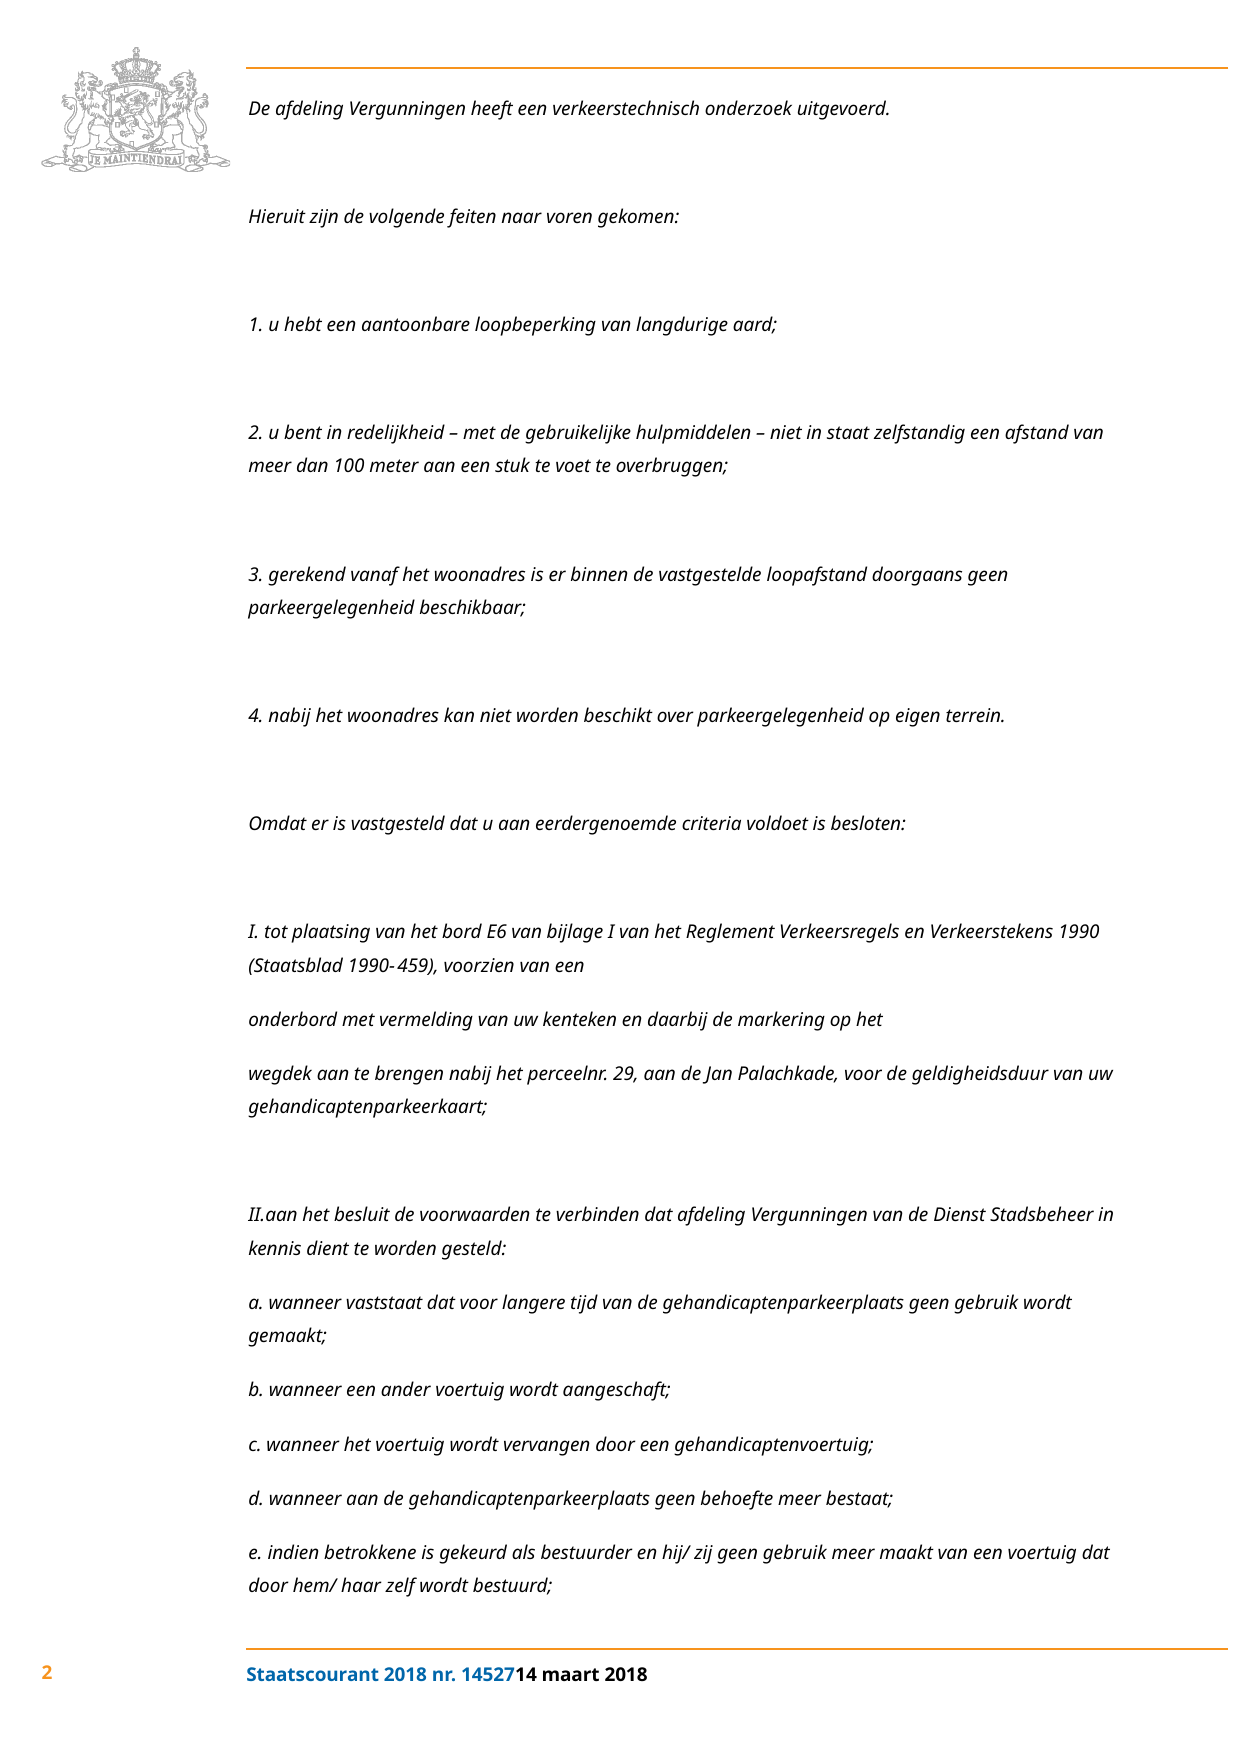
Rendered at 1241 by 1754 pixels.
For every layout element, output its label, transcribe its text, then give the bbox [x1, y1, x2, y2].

text Omdat er is vastgesteld dat u aan eerdergenoemde criteria voldoet is besloten: [248, 810, 1152, 836]
text De afdeling Vergunningen heeft een verkeerstechnisch onderzoek uitgevoerd. [248, 95, 1152, 121]
text 2. u bent in redelijkheid – met de gebruikelijke hulpmiddelen – niet in staat zelfstandig een afstand van meer dan 100 meter aan een stuk te voet te overbruggen; [248, 419, 1152, 478]
text 4. nabij het woonadres kan niet worden beschikt over parkeergelegenheid op eigen terrein. [248, 702, 1152, 728]
text I. tot plaatsing van het bord E6 van bijlage I van het Reglement Verkeersregels en Verkeerstekens 1990 (Staatsblad 1990‑459), voorzien van een [248, 918, 1152, 978]
text 1. u hebt een aantoonbare loopbeperking van langdurige aard; [248, 311, 1152, 337]
picture [41, 47, 231, 172]
text 3. gerekend vanaf het woonadres is er binnen de vastgestelde loopafstand doorgaans geen parkeergelegenheid beschikbaar; [248, 561, 1152, 620]
text wegdek aan te brengen nabij het perceelnr. 29, aan de Jan Palachkade, voor de geldigheidsduur van uw gehandicaptenparkeerkaart; [248, 1060, 1152, 1119]
text Hieruit zijn de volgende feiten naar voren gekomen: [248, 203, 1152, 229]
text b. wanneer een ander voertuig wordt aangeschaft; [248, 1377, 1152, 1402]
text II.aan het besluit de voorwaarden te verbinden dat afdeling Vergunningen van de Dienst Stadsbeheer in kennis dient te worden gesteld: [248, 1202, 1152, 1261]
text d. wanneer aan de gehandicaptenparkeerplaats geen behoefte meer bestaat; [248, 1485, 1152, 1511]
text c. wanneer het voertuig wordt vervangen door een gehandicaptenvoertuig; [248, 1431, 1152, 1456]
text e. indien betrokkene is gekeurd als bestuurder en hij/ zij geen gebruik meer maakt van een voertuig dat door hem/ haar zelf wordt bestuurd; [248, 1539, 1152, 1598]
text a. wanneer vaststaat dat voor langere tijd van de gehandicaptenparkeerplaats geen gebruik wordt gemaakt; [248, 1289, 1152, 1348]
text onderbord met vermelding van uw kenteken en daarbij de markering op het [248, 1006, 1152, 1032]
